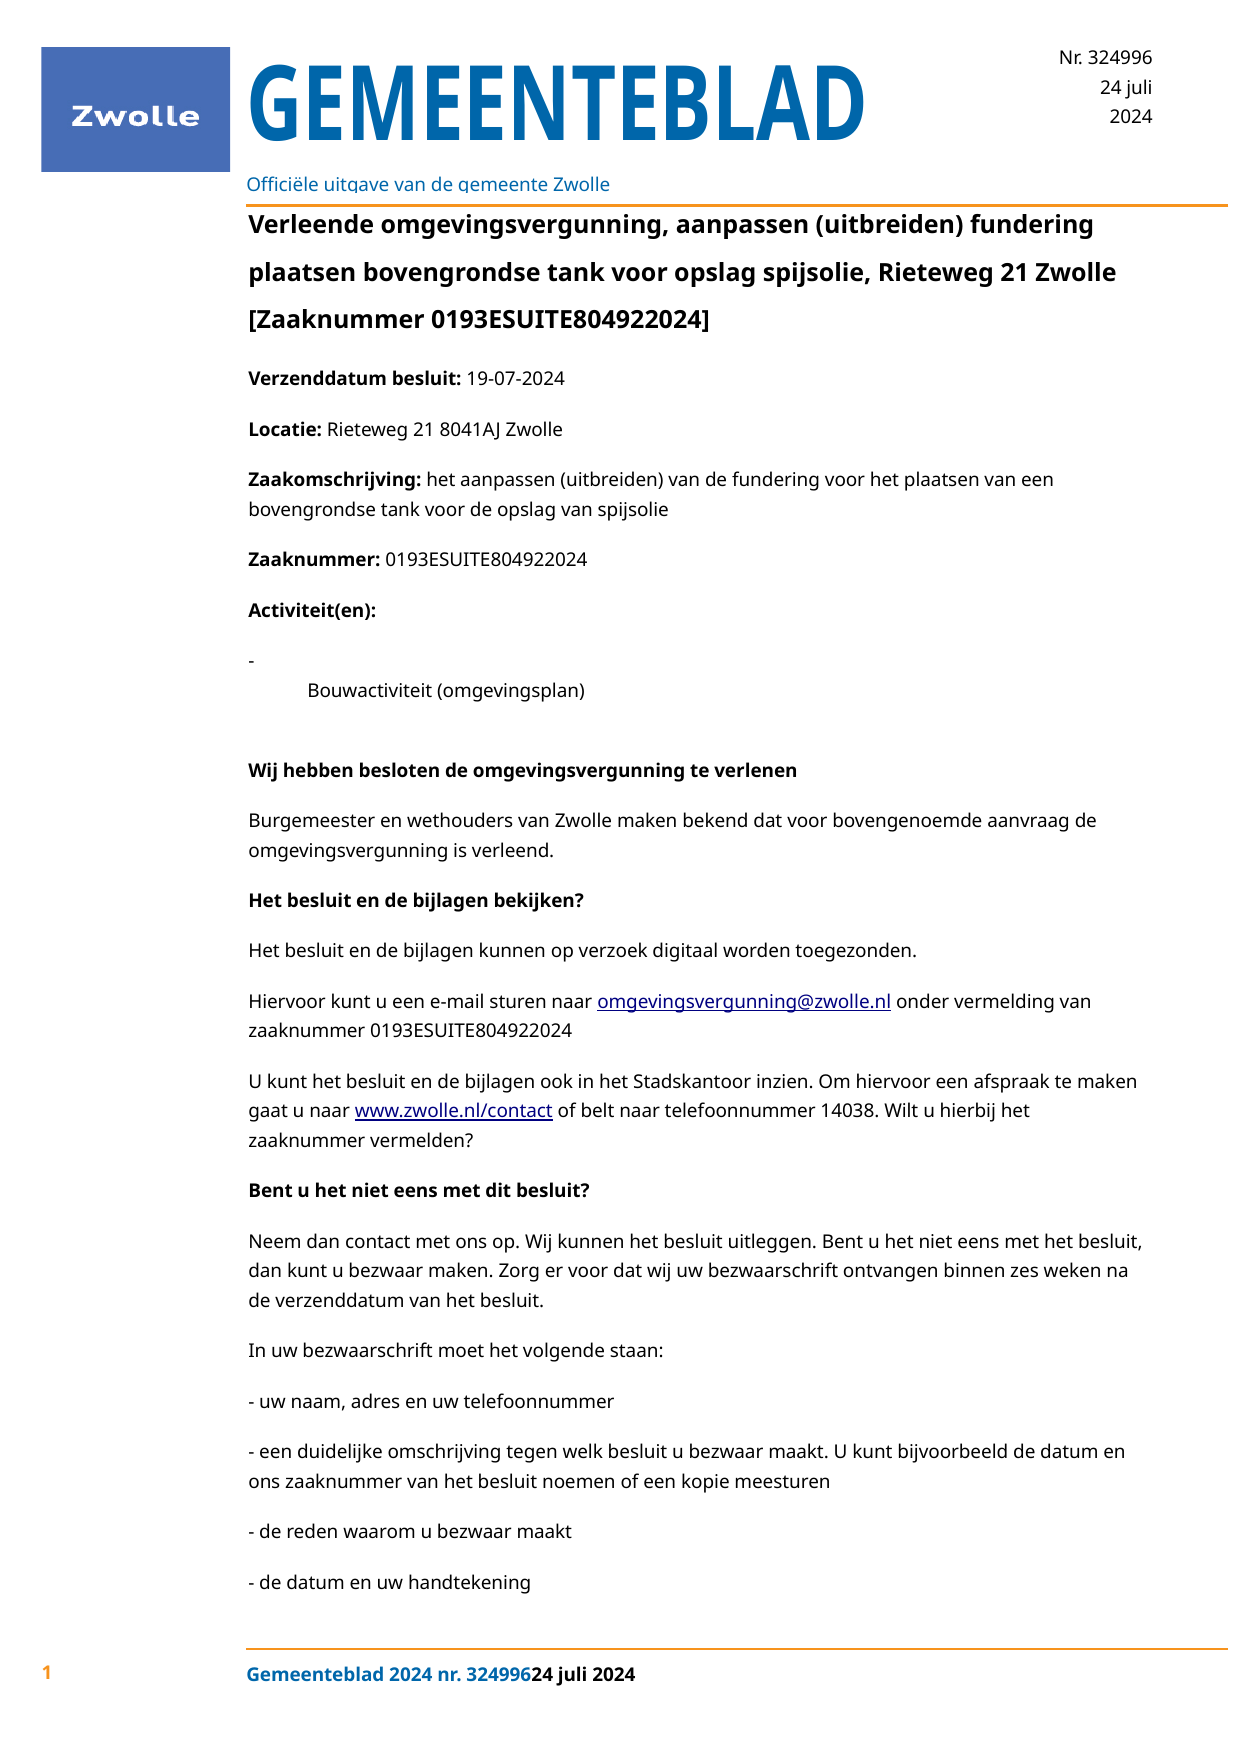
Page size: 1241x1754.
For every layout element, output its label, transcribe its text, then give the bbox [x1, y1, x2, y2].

text Wij hebben besloten de omgevingsvergunning te verlenen [248, 757, 1152, 782]
text Het besluit en de bijlagen bekijken? [248, 887, 1152, 913]
text Burgemeester en wethouders van Zwolle maken bekend dat voor bovengenoemde aanvraag de omgevingsvergunning is verleend. [248, 807, 1152, 862]
text Bent u het niet eens met dit besluit? [248, 1178, 1152, 1203]
text - de datum en uw handtekening [248, 1569, 1152, 1594]
text - uw naam, adres en uw telefoonnummer [248, 1388, 1152, 1414]
text Zaaknummer: 0193ESUITE804922024 [248, 546, 1152, 572]
text U kunt het besluit en de bijlagen ook in het Stadskantoor inzien. Om hiervoor een afspraak te maken gaat u naar www.zwolle.nl/contact of belt naar telefoonnummer 14038. Wilt u hierbij het zaaknummer vermelden? [248, 1068, 1152, 1153]
text Neem dan contact met ons op. Wij kunnen het besluit uitleggen. Bent u het niet eens met het besluit, dan kunt u bezwaar maken. Zorg er voor dat wij uw bezwaarschrift ontvangen binnen zes weken na de verzenddatum van het besluit. [248, 1228, 1152, 1313]
text In uw bezwaarschrift moet het volgende staan: [248, 1338, 1152, 1363]
list Bouwactiviteit (omgevingsplan) [248, 677, 1152, 702]
text Het besluit en de bijlagen kunnen op verzoek digitaal worden toegezonden. [248, 938, 1152, 963]
text Zaakomschrijving: het aanpassen (uitbreiden) van de fundering voor het plaatsen van een bovengrondse tank voor de opslag van spijsolie [248, 466, 1152, 522]
text Verzenddatum besluit: 19-07-2024 [248, 366, 1152, 391]
text Locatie: Rieteweg 21 8041AJ Zwolle [248, 416, 1152, 442]
text Hiervoor kunt u een e-mail sturen naar omgevingsvergunning@zwolle.nl onder vermelding van zaaknummer 0193ESUITE804922024 [248, 988, 1152, 1043]
text Activiteit(en): [248, 597, 1152, 622]
text Verleende omgevingsvergunning, aanpassen (uitbreiden) fundering plaatsen bovengrondse tank voor opslag spijsolie, Rieteweg 21 Zwolle [Zaaknummer 0193ESUITE804922024] [248, 207, 1152, 336]
text - een duidelijke omschrijving tegen welk besluit u bezwaar maakt. U kunt bijvoorbeeld de datum en ons zaaknummer van het besluit noemen of een kopie meesturen [248, 1438, 1152, 1494]
picture [41, 47, 231, 172]
text - de reden waarom u bezwaar maakt [248, 1518, 1152, 1544]
